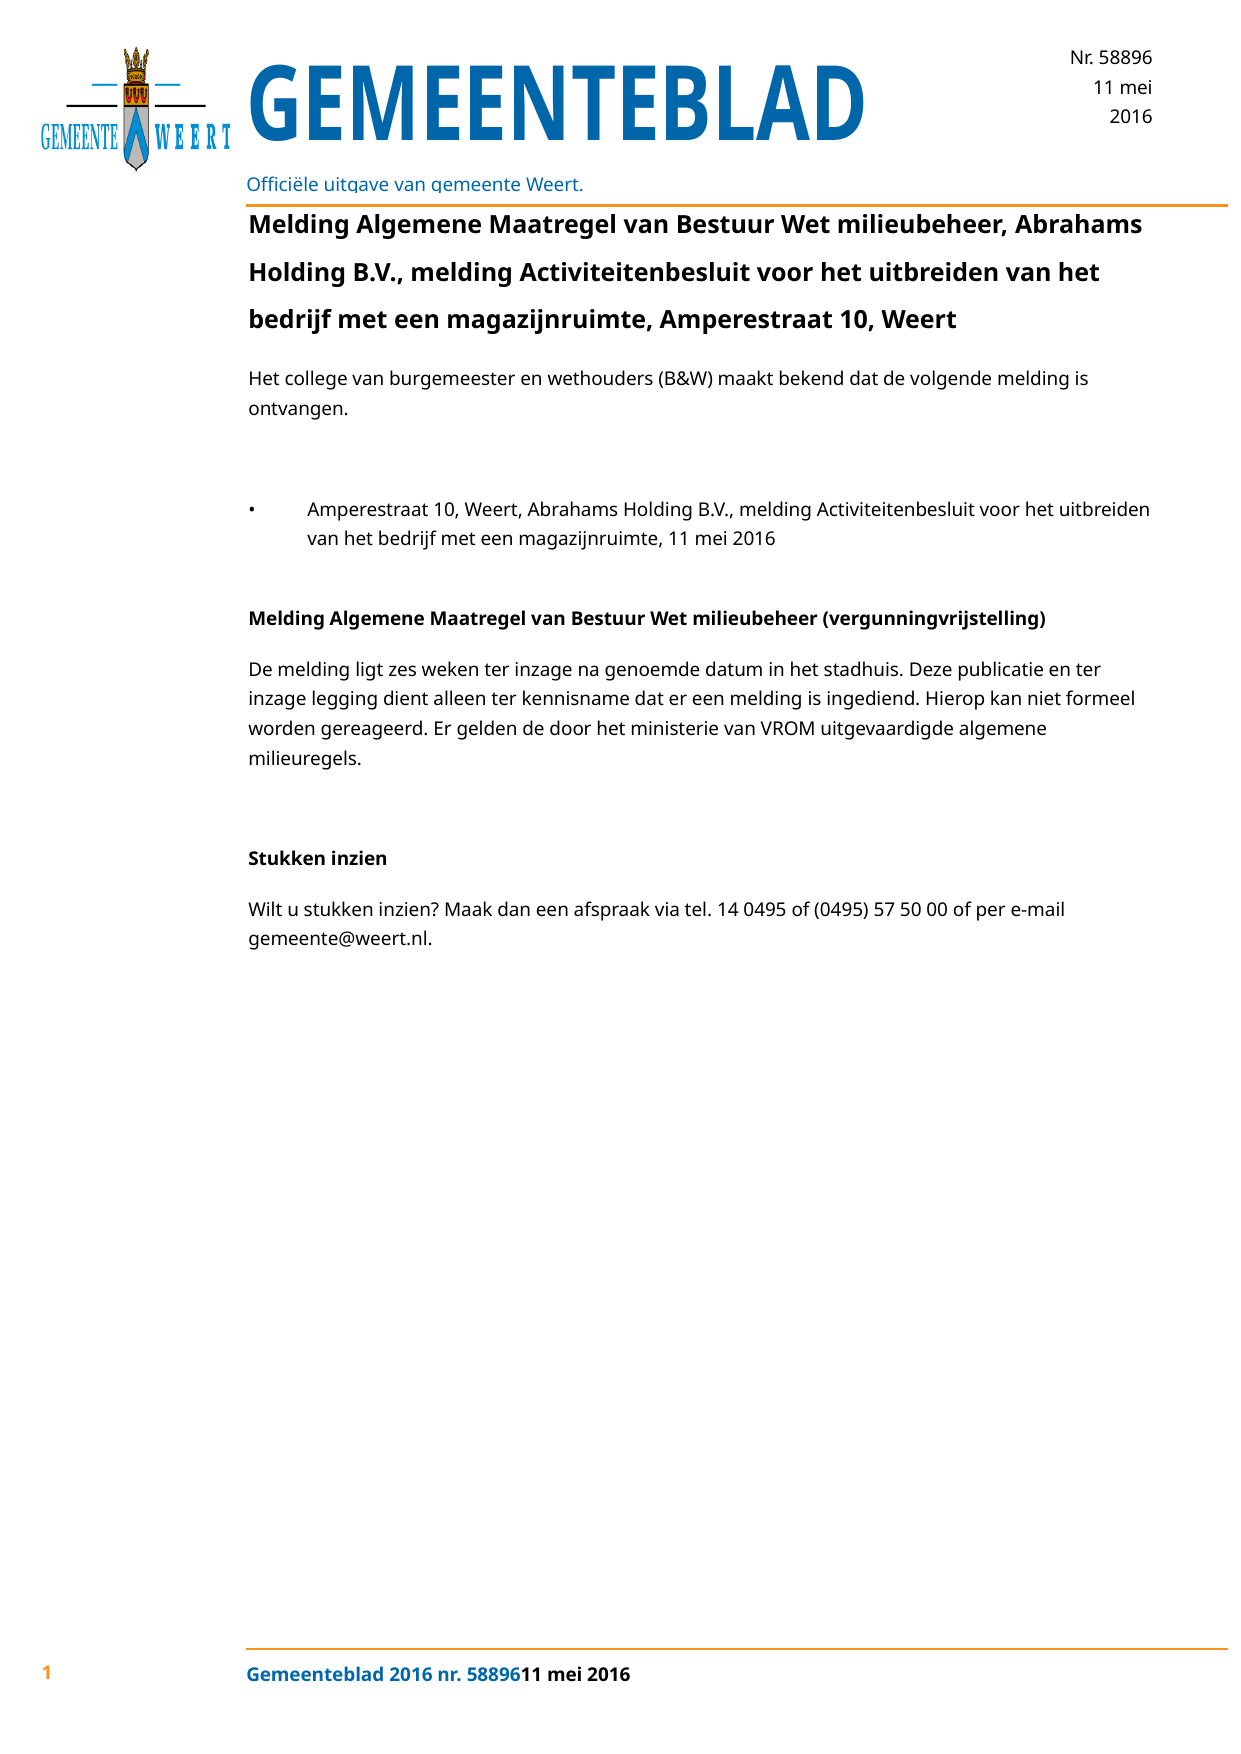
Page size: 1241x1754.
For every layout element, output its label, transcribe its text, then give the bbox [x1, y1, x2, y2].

text Stukken inzien [248, 846, 1152, 871]
text Melding Algemene Maatregel van Bestuur Wet milieubeheer, Abrahams Holding B.V., melding Activiteitenbesluit voor het uitbreiden van het bedrijf met een magazijnruimte, Amperestraat 10, Weert [248, 207, 1152, 336]
text Melding Algemene Maatregel van Bestuur Wet milieubeheer (vergunningvrijstelling) [248, 606, 1152, 631]
text Het college van burgemeester en wethouders (B&W) maakt bekend dat de volgende melding is ontvangen. [248, 366, 1152, 421]
list Amperestraat 10, Weert, Abrahams Holding B.V., melding Activiteitenbesluit voor het uitbreiden van het bedrijf met een magazijnruimte, 11 mei 2016 [248, 496, 1152, 551]
picture [41, 47, 231, 172]
text De melding ligt zes weken ter inzage na genoemde datum in het stadhuis. Deze publicatie en ter inzage legging dient alleen ter kennisname dat er een melding is ingediend. Hierop kan niet formeel worden gereageerd. Er gelden de door het ministerie van VROM uitgevaardigde algemene milieuregels. [248, 656, 1152, 770]
text Wilt u stukken inzien? Maak dan een afspraak via tel. 14 0495 of (0495) 57 50 00 of per e-mail gemeente@weert.nl. [248, 896, 1152, 951]
